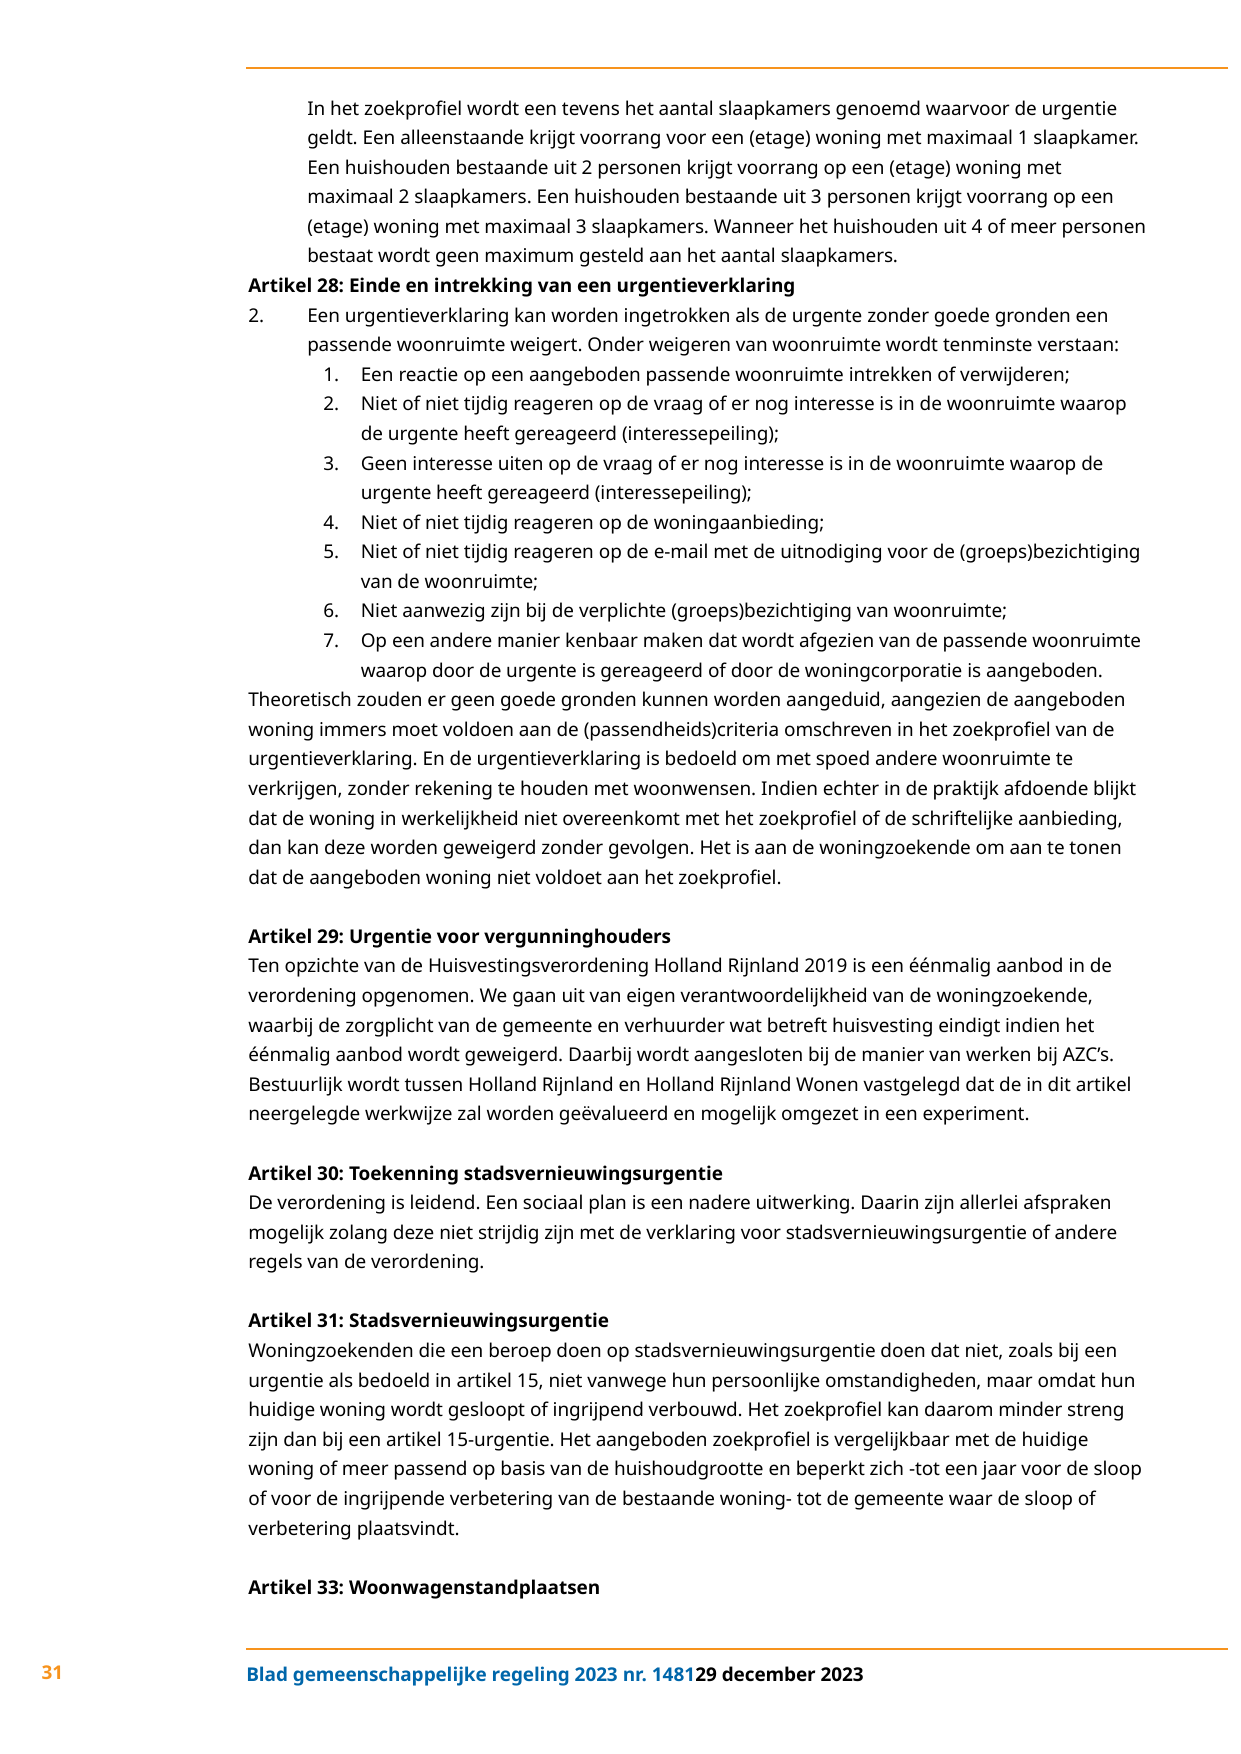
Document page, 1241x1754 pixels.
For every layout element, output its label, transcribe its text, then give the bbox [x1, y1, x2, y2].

list Niet of niet tijdig reageren op de woningaanbieding; [323, 509, 1152, 535]
text Artikel 31: Stadsvernieuwingsurgentie [248, 1308, 1152, 1333]
list Niet of niet tijdig reageren op de vraag of er nog interesse is in de woonruimte waarop de urgente heeft gereageerd (interessepeiling); [323, 391, 1152, 446]
list In het zoekprofiel wordt een tevens het aantal slaapkamers genoemd waarvoor de urgentie geldt. Een alleenstaande krijgt voorrang voor een (etage) woning met maximaal 1 slaapkamer. Een huishouden bestaande uit 2 personen krijgt voorrang op een (etage) woning met maximaal 2 slaapkamers. Een huishouden bestaande uit 3 personen krijgt voorrang op een (etage) woning met maximaal 3 slaapkamers. Wanneer het huishouden uit 4 of meer personen bestaat wordt geen maximum gesteld aan het aantal slaapkamers. [248, 95, 1152, 268]
list Op een andere manier kenbaar maken dat wordt afgezien van de passende woonruimte waarop door de urgente is gereageerd of door de woningcorporatie is aangeboden. [323, 627, 1152, 683]
text Bestuurlijk wordt tussen Holland Rijnland en Holland Rijnland Wonen vastgelegd dat de in dit artikel neergelegde werkwijze zal worden geëvalueerd en mogelijk omgezet in een experiment. [248, 1071, 1152, 1126]
text Ten opzichte van de Huisvestingsverordening Holland Rijnland 2019 is een éénmalig aanbod in de verordening opgenomen. We gaan uit van eigen verantwoordelijkheid van de woningzoekende, waarbij de zorgplicht van de gemeente en verhuurder wat betreft huisvesting eindigt indien het éénmalig aanbod wordt geweigerd. Daarbij wordt aangesloten bij de manier van werken bij AZC’s. [248, 953, 1152, 1067]
list Niet aanwezig zijn bij de verplichte (groeps)bezichtiging van woonruimte; [323, 598, 1152, 623]
text De verordening is leidend. Een sociaal plan is een nadere uitwerking. Daarin zijn allerlei afspraken mogelijk zolang deze niet strijdig zijn met de verklaring voor stadsvernieuwingsurgentie of andere regels van de verordening. [248, 1189, 1152, 1274]
list Niet of niet tijdig reageren op de e-mail met de uitnodiging voor de (groeps)bezichtiging van de woonruimte; [323, 538, 1152, 594]
list Een reactie op een aangeboden passende woonruimte intrekken of verwijderen; [323, 361, 1152, 387]
list Een urgentieverklaring kan worden ingetrokken als de urgente zonder goede gronden een passende woonruimte weigert. Onder weigeren van woonruimte wordt tenminste verstaan: [248, 302, 1152, 357]
list Geen interesse uiten op de vraag of er nog interesse is in de woonruimte waarop de urgente heeft gereageerd (interessepeiling); [323, 450, 1152, 505]
text Artikel 33: Woonwagenstandplaatsen [248, 1574, 1152, 1600]
text Artikel 30: Toekenning stadsvernieuwingsurgentie [248, 1160, 1152, 1186]
picture [41, 47, 231, 172]
text Theoretisch zouden er geen goede gronden kunnen worden aangeduid, aangezien de aangeboden woning immers moet voldoen aan de (passendheids)criteria omschreven in het zoekprofiel van de urgentieverklaring. En de urgentieverklaring is bedoeld om met spoed andere woonruimte te verkrijgen, zonder rekening te houden met woonwensen. Indien echter in de praktijk afdoende blijkt dat de woning in werkelijkheid niet overeenkomt met het zoekprofiel of de schriftelijke aanbieding, dan kan deze worden geweigerd zonder gevolgen. Het is aan de woningzoekende om aan te tonen dat de aangeboden woning niet voldoet aan het zoekprofiel. [248, 686, 1152, 890]
text Artikel 29: Urgentie voor vergunninghouders [248, 923, 1152, 949]
text Artikel 28: Einde en intrekking van een urgentieverklaring [248, 272, 1152, 298]
text Woningzoekenden die een beroep doen op stadsvernieuwingsurgentie doen dat niet, zoals bij een urgentie als bedoeld in artikel 15, niet vanwege hun persoonlijke omstandigheden, maar omdat hun huidige woning wordt gesloopt of ingrijpend verbouwd. Het zoekprofiel kan daarom minder streng zijn dan bij een artikel 15-urgentie. Het aangeboden zoekprofiel is vergelijkbaar met de huidige woning of meer passend op basis van de huishoudgrootte en beperkt zich -tot een jaar voor de sloop of voor de ingrijpende verbetering van de bestaande woning- tot de gemeente waar de sloop of verbetering plaatsvindt. [248, 1337, 1152, 1541]
